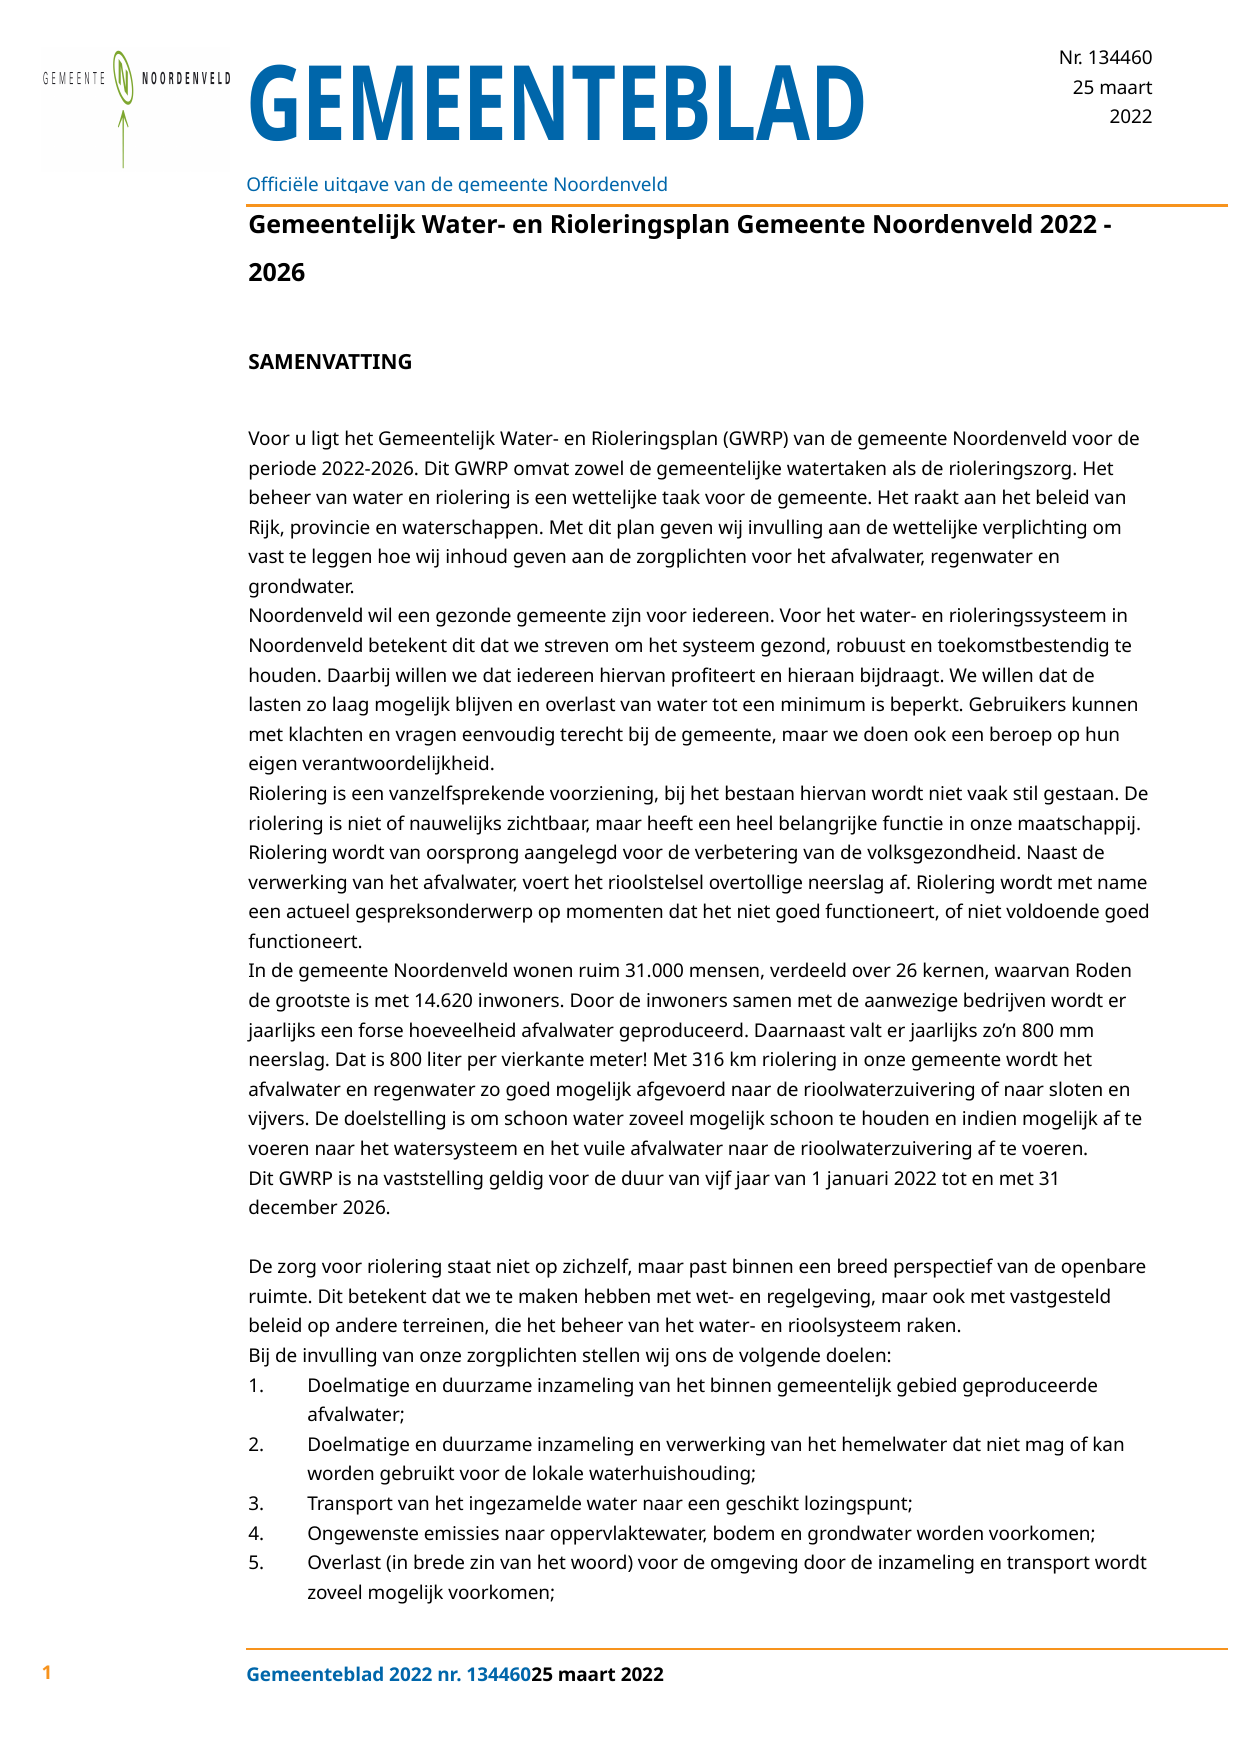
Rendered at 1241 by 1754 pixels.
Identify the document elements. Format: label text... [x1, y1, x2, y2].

text Riolering is een vanzelfsprekende voorziening, bij het bestaan hiervan wordt niet vaak stil gestaan. De riolering is niet of nauwelijks zichtbaar, maar heeft een heel belangrijke functie in onze maatschappij. Riolering wordt van oorsprong aangelegd voor de verbetering van de volksgezondheid. Naast de verwerking van het afvalwater, voert het rioolstelsel overtollige neerslag af. Riolering wordt met name een actueel gespreksonderwerp op momenten dat het niet goed functioneert, of niet voldoende goed functioneert. [248, 780, 1152, 954]
text Bij de invulling van onze zorgplichten stellen wij ons de volgende doelen: [248, 1342, 1152, 1368]
text Noordenveld wil een gezonde gemeente zijn voor iedereen. Voor het water- en rioleringssysteem in Noordenveld betekent dit dat we streven om het systeem gezond, robuust en toekomstbestendig te houden. Daarbij willen we dat iedereen hiervan profiteert en hieraan bijdraagt. We willen dat de lasten zo laag mogelijk blijven en overlast van water tot een minimum is beperkt. Gebruikers kunnen met klachten en vragen eenvoudig terecht bij de gemeente, maar we doen ook een beroep op hun eigen verantwoordelijkheid. [248, 603, 1152, 776]
text Voor u ligt het Gemeentelijk Water- en Rioleringsplan (GWRP) van de gemeente Noordenveld voor de periode 2022-2026. Dit GWRP omvat zowel de gemeentelijke watertaken als de rioleringszorg. Het beheer van water en riolering is een wettelijke taak voor de gemeente. Het raakt aan het beleid van Rijk, provincie en waterschappen. Met dit plan geven wij invulling aan de wettelijke verplichting om vast te leggen hoe wij inhoud geven aan de zorgplichten voor het afvalwater, regenwater en grondwater. [248, 425, 1152, 599]
list Transport van het ingezamelde water naar een geschikt lozingspunt; [248, 1490, 1152, 1516]
text In de gemeente Noordenveld wonen ruim 31.000 mensen, verdeeld over 26 kernen, waarvan Roden de grootste is met 14.620 inwoners. Door de inwoners samen met de aanwezige bedrijven wordt er jaarlijks een forse hoeveelheid afvalwater geproduceerd. Daarnaast valt er jaarlijks zo’n 800 mm neerslag. Dat is 800 liter per vierkante meter! Met 316 km riolering in onze gemeente wordt het afvalwater en regenwater zo goed mogelijk afgevoerd naar de rioolwaterzuivering of naar sloten en vijvers. De doelstelling is om schoon water zoveel mogelijk schoon te houden en indien mogelijk af te voeren naar het watersysteem en het vuile afvalwater naar de rioolwaterzuivering af te voeren. [248, 958, 1152, 1161]
list Doelmatige en duurzame inzameling van het binnen gemeentelijk gebied geproduceerde afvalwater; [248, 1372, 1152, 1427]
text De zorg voor riolering staat niet op zichzelf, maar past binnen een breed perspectief van de openbare ruimte. Dit betekent dat we te maken hebben met wet- en regelgeving, maar ook met vastgesteld beleid op andere terreinen, die het beheer van het water- en rioolsysteem raken. [248, 1253, 1152, 1338]
list Overlast (in brede zin van het woord) voor de omgeving door de inzameling en transport wordt zoveel mogelijk voorkomen; [248, 1549, 1152, 1605]
text Gemeentelijk Water- en Rioleringsplan Gemeente Noordenveld 2022 - 2026 [248, 207, 1152, 288]
list Doelmatige en duurzame inzameling en verwerking van het hemelwater dat niet mag of kan worden gebruikt voor de lokale waterhuishouding; [248, 1431, 1152, 1486]
list Ongewenste emissies naar oppervlaktewater, bodem en grondwater worden voorkomen; [248, 1520, 1152, 1546]
picture [41, 47, 231, 172]
text Dit GWRP is na vaststelling geldig voor de duur van vijf jaar van 1 januari 2022 tot en met 31 december 2026. [248, 1165, 1152, 1220]
text SAMENVATTING [248, 347, 1152, 376]
